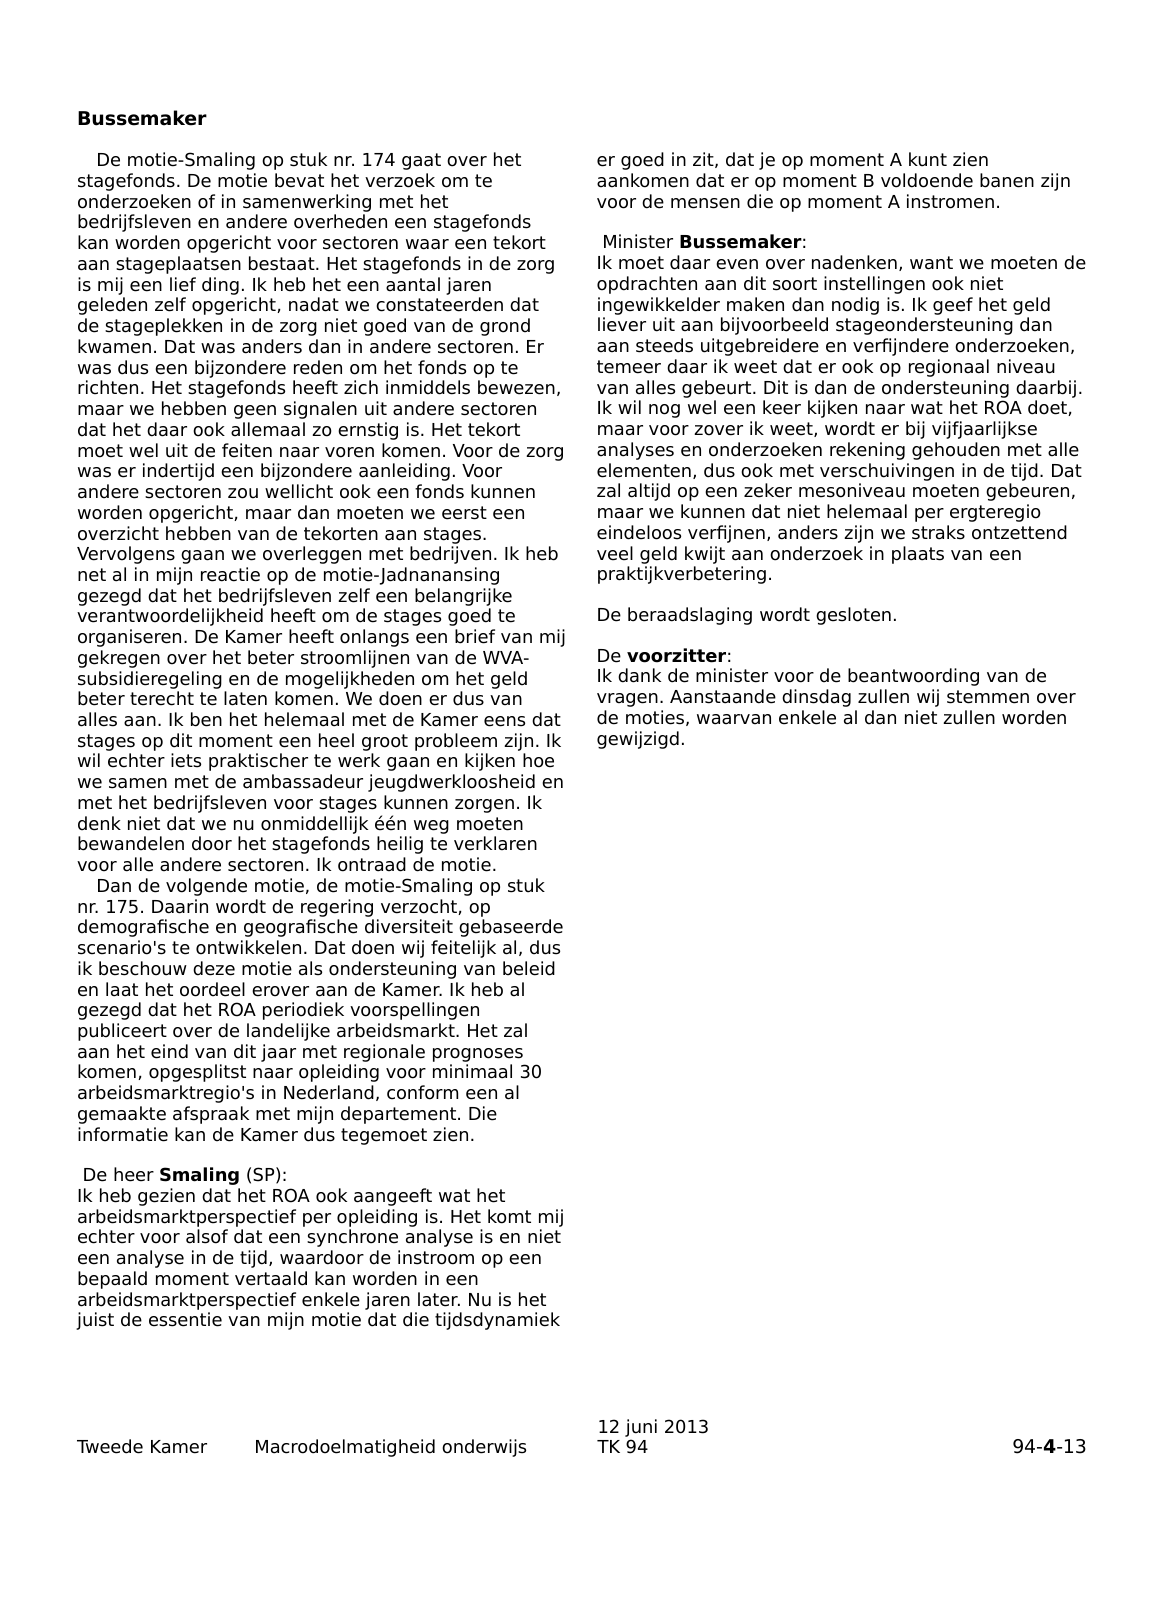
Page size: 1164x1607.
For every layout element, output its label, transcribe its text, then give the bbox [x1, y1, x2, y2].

text De beraadslaging wordt gesloten. [596, 605, 1087, 626]
text Ik dank de minister voor de beantwoording van de vragen. Aanstaande dinsdag zullen wij stemmen over de moties, waarvan enkele al dan niet zullen worden gewijzigd. [596, 666, 1087, 749]
text De heer Smaling (SP): [77, 1165, 567, 1186]
text Minister Bussemaker: [596, 232, 1087, 253]
text Ik heb gezien dat het ROA ook aangeeft wat het arbeidsmarktperspectief per opleiding is. Het komt mij echter voor alsof dat een synchrone analyse is en niet een analyse in de tijd, waardoor de instroom op een bepaald moment vertaald kan worden in een arbeidsmarktperspectief enkele jaren later. Nu is het juist de essentie van mijn motie dat die tijdsdynamiek [77, 1186, 567, 1331]
text De motie-Smaling op stuk nr. 174 gaat over het stagefonds. De motie bevat het verzoek om te onderzoeken of in samenwerking met het bedrijfsleven en andere overheden een stagefonds kan worden opgericht voor sectoren waar een tekort aan stageplaatsen bestaat. Het stagefonds in de zorg is mij een lief ding. Ik heb het een aantal jaren geleden zelf opgericht, nadat we constateerden dat de stageplekken in de zorg niet goed van de grond kwamen. Dat was anders dan in andere sectoren. Er was dus een bijzondere reden om het fonds op te richten. Het stagefonds heeft zich inmiddels bewezen, maar we hebben geen signalen uit andere sectoren dat het daar ook allemaal zo ernstig is. Het tekort moet wel uit de feiten naar voren komen. Voor de zorg was er indertijd een bijzondere aanleiding. Voor andere sectoren zou wellicht ook een fonds kunnen worden opgericht, maar dan moeten we eerst een overzicht hebben van de tekorten aan stages. Vervolgens gaan we overleggen met bedrijven. Ik heb net al in mijn reactie op de motie-Jadnanansing gezegd dat het bedrijfsleven zelf een belangrijke verantwoordelijkheid heeft om de stages goed te organiseren. De Kamer heeft onlangs een brief van mij gekregen over het beter stroomlijnen van de WVA-subsidieregeling en de mogelijkheden om het geld beter terecht te laten komen. We doen er dus van alles aan. Ik ben het helemaal met de Kamer eens dat stages op dit moment een heel groot probleem zijn. Ik wil echter iets praktischer te werk gaan en kijken hoe we samen met de ambassadeur jeugdwerkloosheid en met het bedrijfsleven voor stages kunnen zorgen. Ik denk niet dat we nu onmiddellijk één weg moeten bewandelen door het stagefonds heilig te verklaren voor alle andere sectoren. Ik ontraad de motie. [77, 150, 567, 876]
text Ik moet daar even over nadenken, want we moeten de opdrachten aan dit soort instellingen ook niet ingewikkelder maken dan nodig is. Ik geef het geld liever uit aan bijvoorbeeld stageondersteuning dan aan steeds uitgebreidere en verfijndere onderzoeken, temeer daar ik weet dat er ook op regionaal niveau van alles gebeurt. Dit is dan de ondersteuning daarbij. Ik wil nog wel een keer kijken naar wat het ROA doet, maar voor zover ik weet, wordt er bij vijfjaarlijkse analyses en onderzoeken rekening gehouden met alle elementen, dus ook met verschuivingen in de tijd. Dat zal altijd op een zeker mesoniveau moeten gebeuren, maar we kunnen dat niet helemaal per ergteregio eindeloos verfijnen, anders zijn we straks ontzettend veel geld kwijt aan onderzoek in plaats van een praktijkverbetering. [596, 253, 1087, 585]
text De voorzitter: [596, 646, 1087, 666]
text Dan de volgende motie, de motie-Smaling op stuk nr. 175. Daarin wordt de regering verzocht, op demografische en geografische diversiteit gebaseerde scenario's te ontwikkelen. Dat doen wij feitelijk al, dus ik beschouw deze motie als ondersteuning van beleid en laat het oordeel erover aan de Kamer. Ik heb al gezegd dat het ROA periodiek voorspellingen publiceert over de landelijke arbeidsmarkt. Het zal aan het eind van dit jaar met regionale prognoses komen, opgesplitst naar opleiding voor minimaal 30 arbeidsmarktregio's in Nederland, conform een al gemaakte afspraak met mijn departement. Die informatie kan de Kamer dus tegemoet zien. [77, 876, 567, 1145]
text er goed in zit, dat je op moment A kunt zien aankomen dat er op moment B voldoende banen zijn voor de mensen die op moment A instromen. [596, 150, 1087, 212]
